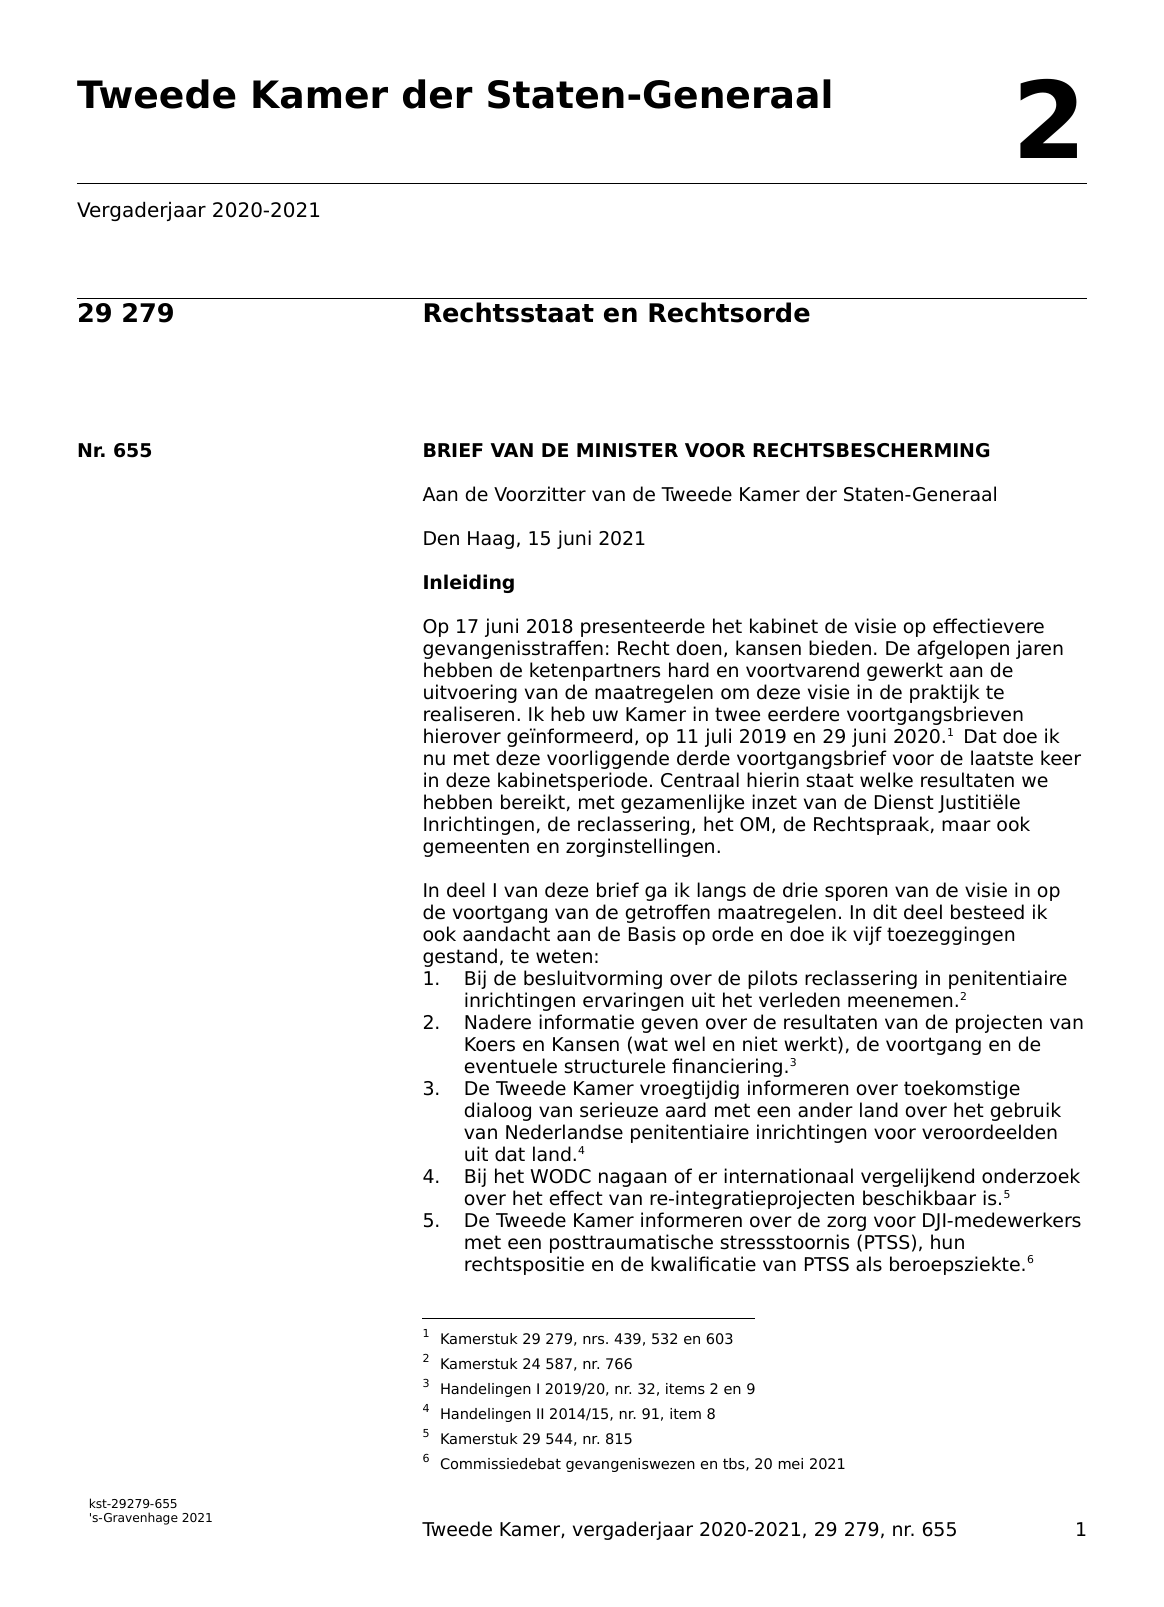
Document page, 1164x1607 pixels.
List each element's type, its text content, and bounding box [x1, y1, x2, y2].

text Aan de Voorzitter van de Tweede Kamer der Staten-Generaal [422, 484, 1087, 506]
text kst-29279-655 [88, 1497, 323, 1511]
subtitle 29 279 Rechtsstaat en Rechtsorde [77, 299, 1087, 329]
text Den Haag, 15 juni 2021 [422, 528, 1087, 550]
subtitle Nr. 655 BRIEF VAN DE MINISTER VOOR RECHTSBESCHERMING [77, 440, 1087, 462]
table_header 2 [886, 59, 1087, 183]
subtitle Inleiding [422, 572, 1087, 594]
text 4. Bij het WODC nagaan of er internationaal vergelijkend onderzoek over het effect van re-integratieprojecten beschikbaar is. [422, 1166, 1087, 1210]
text 1. Bij de besluitvorming over de pilots reclassering in penitentiaire inrichtingen ervaringen uit het verleden meenemen. [422, 968, 1087, 1012]
text 2. Nadere informatie geven over de resultaten van de projecten van Koers en Kansen (wat wel en niet werkt), de voortgang en de eventuele structurele financiering. [422, 1012, 1087, 1078]
text Handelingen I 2019/20, nr. 32, items 2 en 9 [422, 1377, 1087, 1399]
text Kamerstuk 24 587, nr. 766 [422, 1352, 1087, 1374]
text Kamerstuk 29 544, nr. 815 [422, 1427, 1087, 1449]
text 's-Gravenhage 2021 [88, 1511, 323, 1525]
text In deel I van deze brief ga ik langs de drie sporen van de visie in op de voortgang van de getroffen maatregelen. In dit deel besteed ik ook aandacht aan de Basis op orde en doe ik vijf toezeggingen gestand, te weten: [422, 880, 1087, 968]
text 3. De Tweede Kamer vroegtijdig informeren over toekomstige dialoog van serieuze aard met een ander land over het gebruik van Nederlandse penitentiaire inrichtingen voor veroordeelden uit dat land. [422, 1078, 1087, 1166]
text Commissiedebat gevangeniswezen en tbs, 20 mei 2021 [422, 1452, 1087, 1474]
table_header Tweede Kamer der Staten-Generaal [77, 59, 886, 183]
text 5. De Tweede Kamer informeren over de zorg voor DJI-medewerkers met een posttraumatische stressstoornis (PTSS), hun rechtspositie en de kwalificatie van PTSS als beroepsziekte. [422, 1210, 1087, 1276]
table_cell Vergaderjaar 2020-2021 [77, 184, 1087, 298]
text Handelingen II 2014/15, nr. 91, item 8 [422, 1402, 1087, 1424]
text Kamerstuk 29 279, nrs. 439, 532 en 603 [422, 1327, 1087, 1349]
text Op 17 juni 2018 presenteerde het kabinet de visie op effectievere gevangenisstraffen: Recht doen, kansen bieden. De afgelopen jaren hebben de ketenpartners hard en voortvarend gewerkt aan de uitvoering van de maatregelen om deze visie in de praktijk te realiseren. Ik heb uw Kamer in twee eerdere voortgangsbrieven hierover geïnformeerd, op 11 juli 2019 en 29 juni 2020. Dat doe ik nu met deze voorliggende derde voortgangsbrief voor de laatste keer in deze kabinetsperiode. Centraal hierin staat welke resultaten we hebben bereikt, met gezamenlijke inzet van de Dienst Justitiële Inrichtingen, de reclassering, het OM, de Rechtspraak, maar ook gemeenten en zorginstellingen. [422, 616, 1087, 858]
